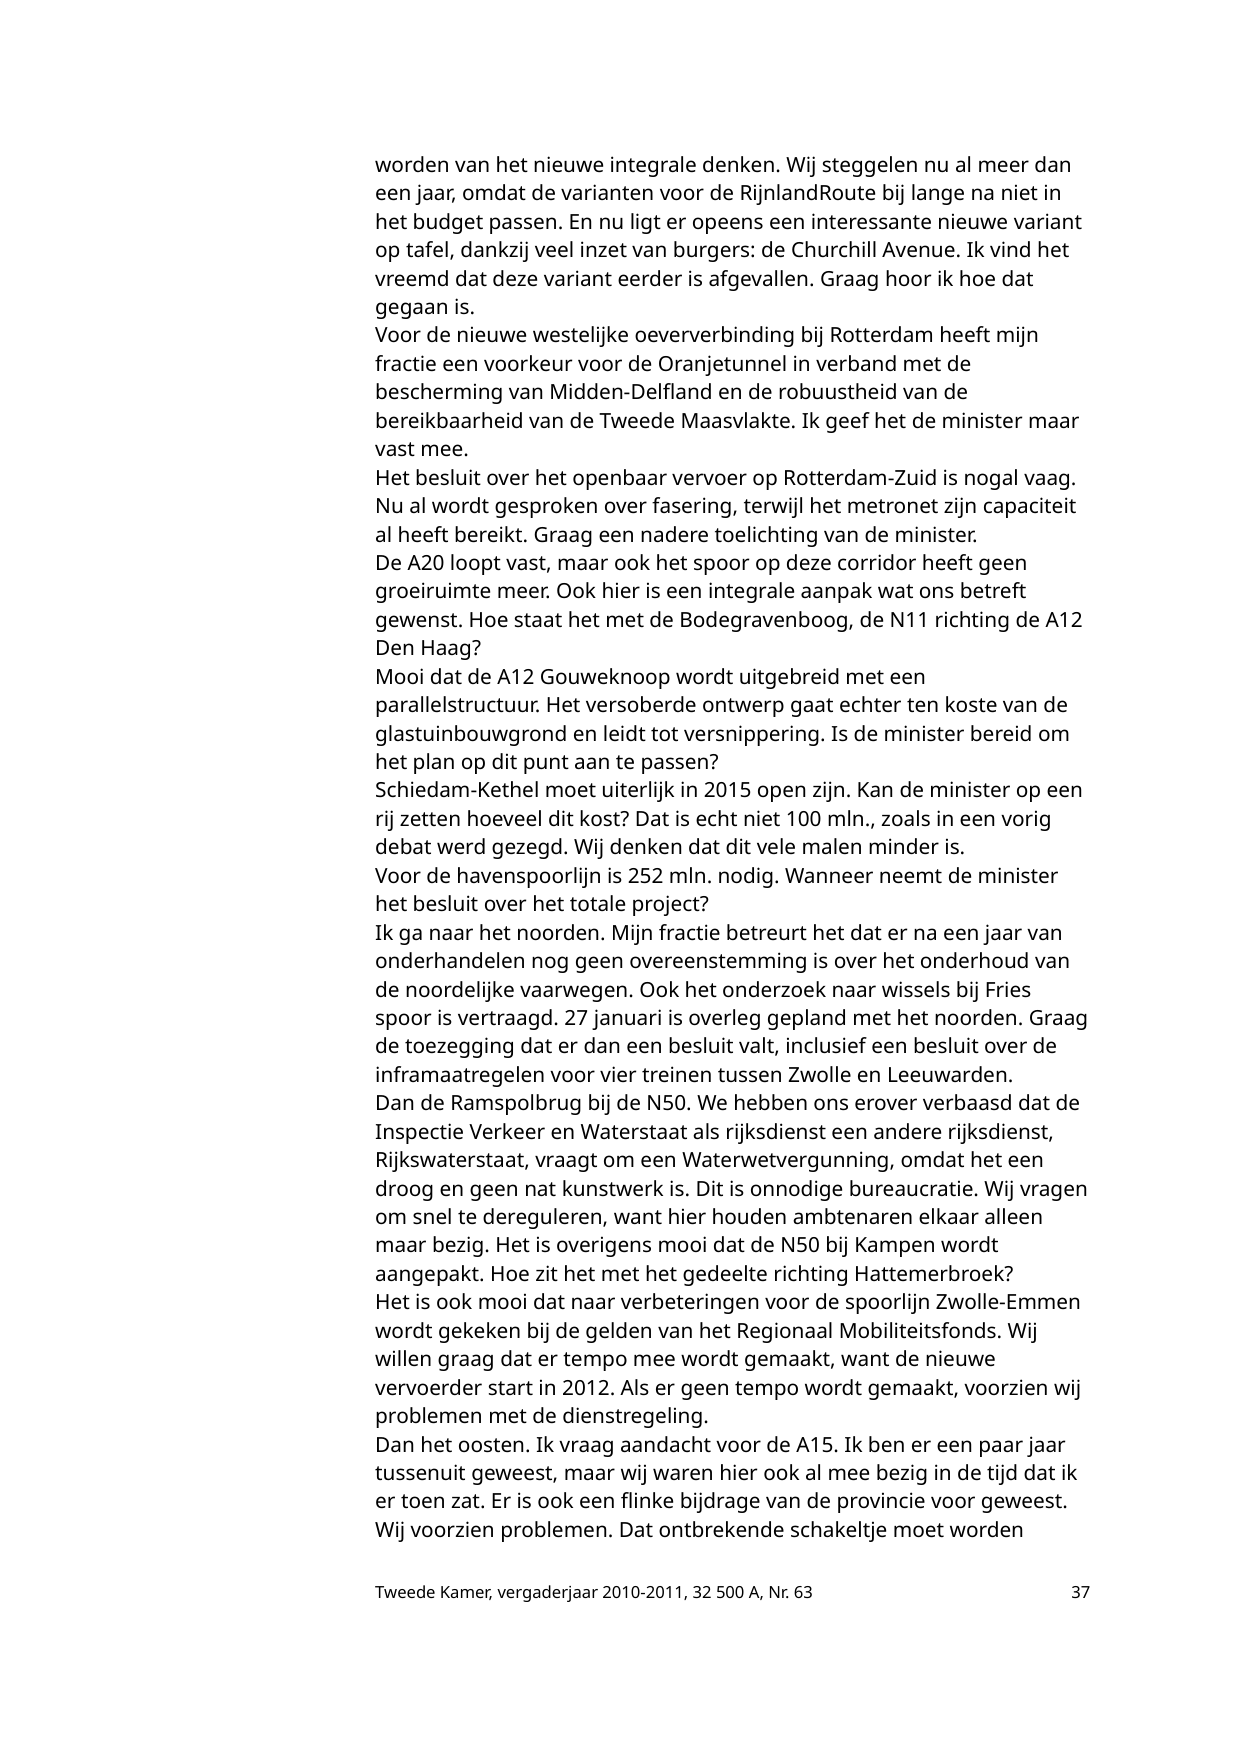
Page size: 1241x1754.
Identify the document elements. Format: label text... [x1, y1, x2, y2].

text Ik ga naar het noorden. Mijn fractie betreurt het dat er na een jaar van onderhandelen nog geen overeenstemming is over het onderhoud van de noordelijke vaarwegen. Ook het onderzoek naar wissels bij Fries spoor is vertraagd. 27 januari is overleg gepland met het noorden. Graag de toezegging dat er dan een besluit valt, inclusief een besluit over de inframaatregelen voor vier treinen tussen Zwolle en Leeuwarden. [375, 918, 1090, 1088]
text Schiedam-Kethel moet uiterlijk in 2015 open zijn. Kan de minister op een rij zetten hoeveel dit kost? Dat is echt niet 100 mln., zoals in een vorig debat werd gezegd. Wij denken dat dit vele malen minder is. [375, 776, 1090, 861]
text De A20 loopt vast, maar ook het spoor op deze corridor heeft geen groeiruimte meer. Ook hier is een integrale aanpak wat ons betreft gewenst. Hoe staat het met de Bodegravenboog, de N11 richting de A12 Den Haag? [375, 548, 1090, 662]
text worden van het nieuwe integrale denken. Wij steggelen nu al meer dan een jaar, omdat de varianten voor de RijnlandRoute bij lange na niet in het budget passen. En nu ligt er opeens een interessante nieuwe variant op tafel, dankzij veel inzet van burgers: de Churchill Avenue. Ik vind het vreemd dat deze variant eerder is afgevallen. Graag hoor ik hoe dat gegaan is. [375, 150, 1090, 321]
text Dan de Ramspolbrug bij de N50. We hebben ons erover verbaasd dat de Inspectie Verkeer en Waterstaat als rijksdienst een andere rijksdienst, Rijkswaterstaat, vraagt om een Waterwetvergunning, omdat het een droog en geen nat kunstwerk is. Dit is onnodige bureaucratie. Wij vragen om snel te dereguleren, want hier houden ambtenaren elkaar alleen maar bezig. Het is overigens mooi dat de N50 bij Kampen wordt aangepakt. Hoe zit het met het gedeelte richting Hattemerbroek? [375, 1088, 1090, 1287]
text Het besluit over het openbaar vervoer op Rotterdam-Zuid is nogal vaag. Nu al wordt gesproken over fasering, terwijl het metronet zijn capaciteit al heeft bereikt. Graag een nadere toelichting van de minister. [375, 463, 1090, 548]
text Voor de nieuwe westelijke oeververbinding bij Rotterdam heeft mijn fractie een voorkeur voor de Oranjetunnel in verband met de bescherming van Midden-Delfland en de robuustheid van de bereikbaarheid van de Tweede Maasvlakte. Ik geef het de minister maar vast mee. [375, 321, 1090, 463]
text Dan het oosten. Ik vraag aandacht voor de A15. Ik ben er een paar jaar tussenuit geweest, maar wij waren hier ook al mee bezig in de tijd dat ik er toen zat. Er is ook een flinke bijdrage van de provincie voor geweest. Wij voorzien problemen. Dat ontbrekende schakeltje moet worden [375, 1430, 1090, 1543]
text Voor de havenspoorlijn is 252 mln. nodig. Wanneer neemt de minister het besluit over het totale project? [375, 861, 1090, 918]
text Het is ook mooi dat naar verbeteringen voor de spoorlijn Zwolle-Emmen wordt gekeken bij de gelden van het Regionaal Mobiliteitsfonds. Wij willen graag dat er tempo mee wordt gemaakt, want de nieuwe vervoerder start in 2012. Als er geen tempo wordt gemaakt, voorzien wij problemen met de dienstregeling. [375, 1287, 1090, 1430]
text Mooi dat de A12 Gouweknoop wordt uitgebreid met een parallelstructuur. Het versoberde ontwerp gaat echter ten koste van de glastuinbouwgrond en leidt tot versnippering. Is de minister bereid om het plan op dit punt aan te passen? [375, 662, 1090, 776]
